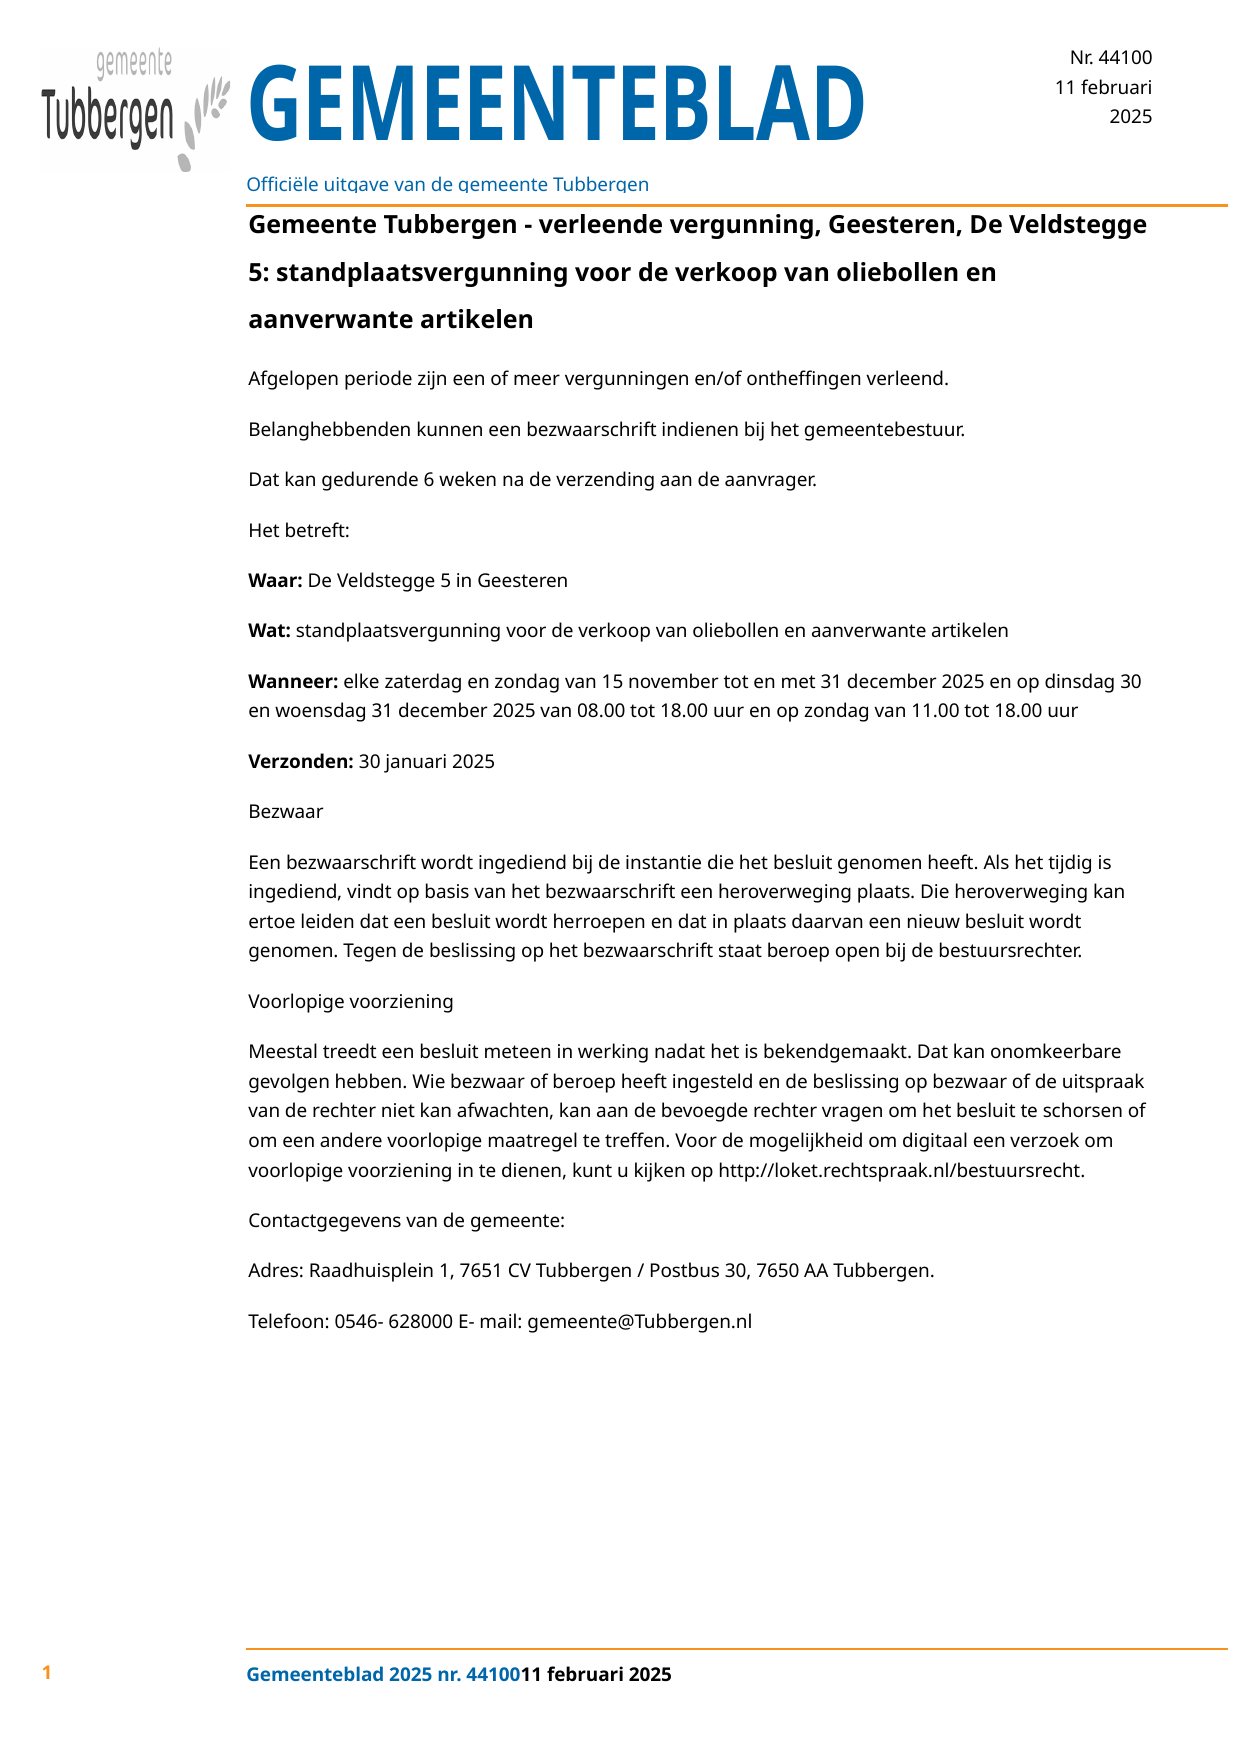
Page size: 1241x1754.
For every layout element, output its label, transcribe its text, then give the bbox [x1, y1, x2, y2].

text Wat: standplaatsvergunning voor de verkoop van oliebollen en aanverwante artikelen [248, 618, 1152, 643]
text Meestal treedt een besluit meteen in werking nadat het is bekendgemaakt. Dat kan onomkeerbare gevolgen hebben. Wie bezwaar of beroep heeft ingesteld en de beslissing op bezwaar of de uitspraak van de rechter niet kan afwachten, kan aan de bevoegde rechter vragen om het besluit te schorsen of om een andere voorlopige maatregel te treffen. Voor de mogelijkheid om digitaal een verzoek om voorlopige voorziening in te dienen, kunt u kijken op http://loket.rechtspraak.nl/bestuursrecht. [248, 1038, 1152, 1182]
text Telefoon: 0546- 628000 E- mail: gemeente@Tubbergen.nl [248, 1308, 1152, 1334]
text Een bezwaarschrift wordt ingediend bij de instantie die het besluit genomen heeft. Als het tijdig is ingediend, vindt op basis van het bezwaarschrift een heroverweging plaats. Die heroverweging kan ertoe leiden dat een besluit wordt herroepen en dat in plaats daarvan een nieuw besluit wordt genomen. Tegen de beslissing op het bezwaarschrift staat beroep open bij de bestuursrechter. [248, 849, 1152, 963]
text Afgelopen periode zijn een of meer vergunningen en/of ontheffingen verleend. [248, 366, 1152, 391]
text Gemeente Tubbergen - verleende vergunning, Geesteren, De Veldstegge 5: standplaatsvergunning voor de verkoop van oliebollen en aanverwante artikelen [248, 207, 1152, 336]
picture [41, 47, 231, 172]
text Het betreft: [248, 517, 1152, 542]
text Voorlopige voorziening [248, 988, 1152, 1014]
text Bezwaar [248, 798, 1152, 824]
text Belanghebbenden kunnen een bezwaarschrift indienen bij het gemeentebestuur. [248, 416, 1152, 442]
text Verzonden: 30 januari 2025 [248, 748, 1152, 774]
text Contactgegevens van de gemeente: [248, 1207, 1152, 1233]
text Adres: Raadhuisplein 1, 7651 CV Tubbergen / Postbus 30, 7650 AA Tubbergen. [248, 1258, 1152, 1283]
text Waar: De Veldstegge 5 in Geesteren [248, 567, 1152, 593]
text Dat kan gedurende 6 weken na de verzending aan de aanvrager. [248, 466, 1152, 492]
text Wanneer: elke zaterdag en zondag van 15 november tot en met 31 december 2025 en op dinsdag 30 en woensdag 31 december 2025 van 08.00 tot 18.00 uur en op zondag van 11.00 tot 18.00 uur [248, 668, 1152, 723]
